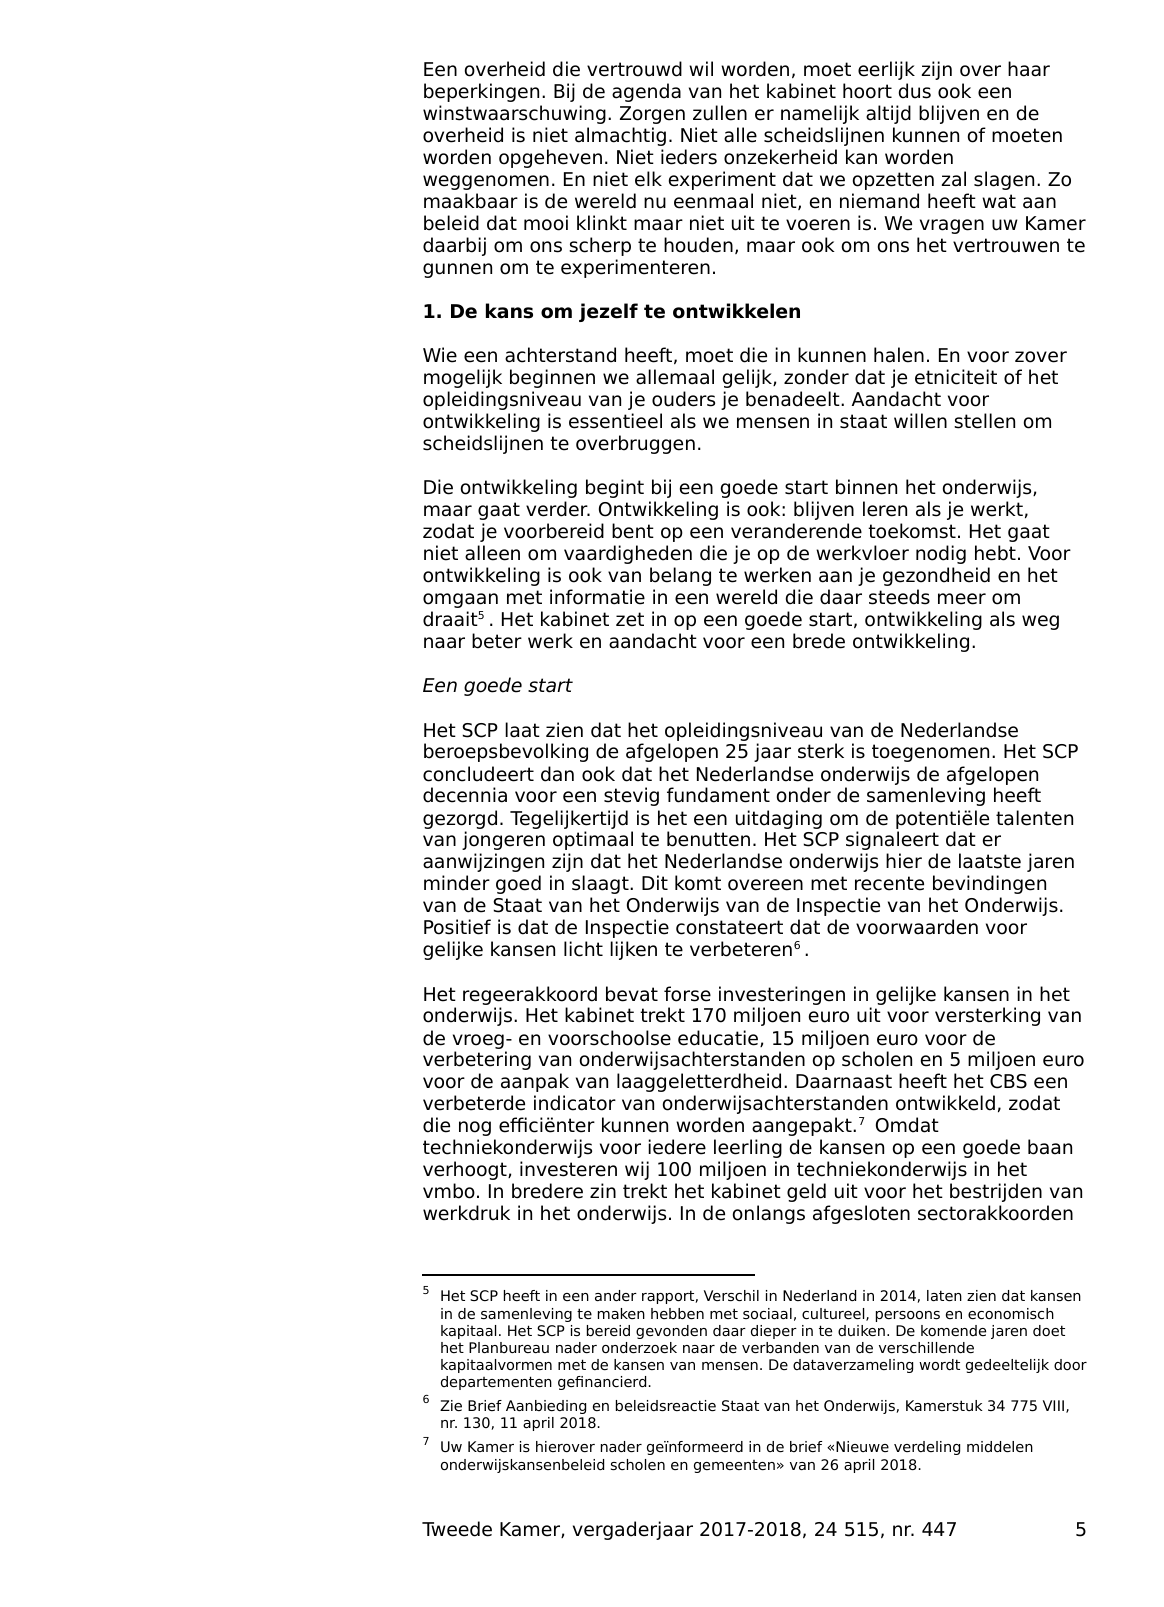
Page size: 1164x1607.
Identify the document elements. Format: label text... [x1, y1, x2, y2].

subtitle 1. De kans om jezelf te ontwikkelen [422, 301, 1087, 323]
text Die ontwikkeling begint bij een goede start binnen het onderwijs, maar gaat verder. Ontwikkeling is ook: blijven leren als je werkt, zodat je voorbereid bent op een veranderende toekomst. Het gaat niet alleen om vaardigheden die je op de werkvloer nodig hebt. Voor ontwikkeling is ook van belang te werken aan je gezondheid en het omgaan met informatie in een wereld die daar steeds meer om draait. Het kabinet zet in op een goede start, ontwikkeling als weg naar beter werk en aandacht voor een brede ontwikkeling. [422, 477, 1087, 653]
text Het regeerakkoord bevat forse investeringen in gelijke kansen in het onderwijs. Het kabinet trekt 170 miljoen euro uit voor versterking van de vroeg- en voorschoolse educatie, 15 miljoen euro voor de verbetering van onderwijsachterstanden op scholen en 5 miljoen euro voor de aanpak van laaggeletterdheid. Daarnaast heeft het CBS een verbeterde indicator van onderwijsachterstanden ontwikkeld, zodat die nog efficiënter kunnen worden aangepakt. Omdat techniekonderwijs voor iedere leerling de kansen op een goede baan verhoogt, investeren wij 100 miljoen in techniekonderwijs in het vmbo. In bredere zin trekt het kabinet geld uit voor het bestrijden van werkdruk in het onderwijs. In de onlangs afgesloten sectorakkoorden [422, 983, 1087, 1225]
text Het SCP heeft in een ander rapport, Verschil in Nederland in 2014, laten zien dat kansen in de samenleving te maken hebben met sociaal, cultureel, persoons en economisch kapitaal. Het SCP is bereid gevonden daar dieper in te duiken. De komende jaren doet het Planbureau nader onderzoek naar de verbanden van de verschillende kapitaalvormen met de kansen van mensen. De dataverzameling wordt gedeeltelijk door departementen gefinancierd. [422, 1284, 1087, 1391]
text Het SCP laat zien dat het opleidingsniveau van de Nederlandse beroepsbevolking de afgelopen 25 jaar sterk is toegenomen. Het SCP concludeert dan ook dat het Nederlandse onderwijs de afgelopen decennia voor een stevig fundament onder de samenleving heeft gezorgd. Tegelijkertijd is het een uitdaging om de potentiële talenten van jongeren optimaal te benutten. Het SCP signaleert dat er aanwijzingen zijn dat het Nederlandse onderwijs hier de laatste jaren minder goed in slaagt. Dit komt overeen met recente bevindingen van de Staat van het Onderwijs van de Inspectie van het Onderwijs. Positief is dat de Inspectie constateert dat de voorwaarden voor gelijke kansen licht lijken te verbeteren. [422, 719, 1087, 961]
text Wie een achterstand heeft, moet die in kunnen halen. En voor zover mogelijk beginnen we allemaal gelijk, zonder dat je etniciteit of het opleidingsniveau van je ouders je benadeelt. Aandacht voor ontwikkeling is essentieel als we mensen in staat willen stellen om scheidslijnen te overbruggen. [422, 345, 1087, 455]
subtitle Een goede start [422, 675, 1087, 697]
text Zie Brief Aanbieding en beleidsreactie Staat van het Onderwijs, Kamerstuk 34 775 VIII, nr. 130, 11 april 2018. [422, 1393, 1087, 1432]
text Een overheid die vertrouwd wil worden, moet eerlijk zijn over haar beperkingen. Bij de agenda van het kabinet hoort dus ook een winstwaarschuwing. Zorgen zullen er namelijk altijd blijven en de overheid is niet almachtig. Niet alle scheidslijnen kunnen of moeten worden opgeheven. Niet ieders onzekerheid kan worden weggenomen. En niet elk experiment dat we opzetten zal slagen. Zo maakbaar is de wereld nu eenmaal niet, en niemand heeft wat aan beleid dat mooi klinkt maar niet uit te voeren is. We vragen uw Kamer daarbij om ons scherp te houden, maar ook om ons het vertrouwen te gunnen om te experimenteren. [422, 59, 1087, 279]
text Uw Kamer is hierover nader geïnformeerd in de brief «Nieuwe verdeling middelen onderwijskansenbeleid scholen en gemeenten» van 26 april 2018. [422, 1435, 1087, 1474]
